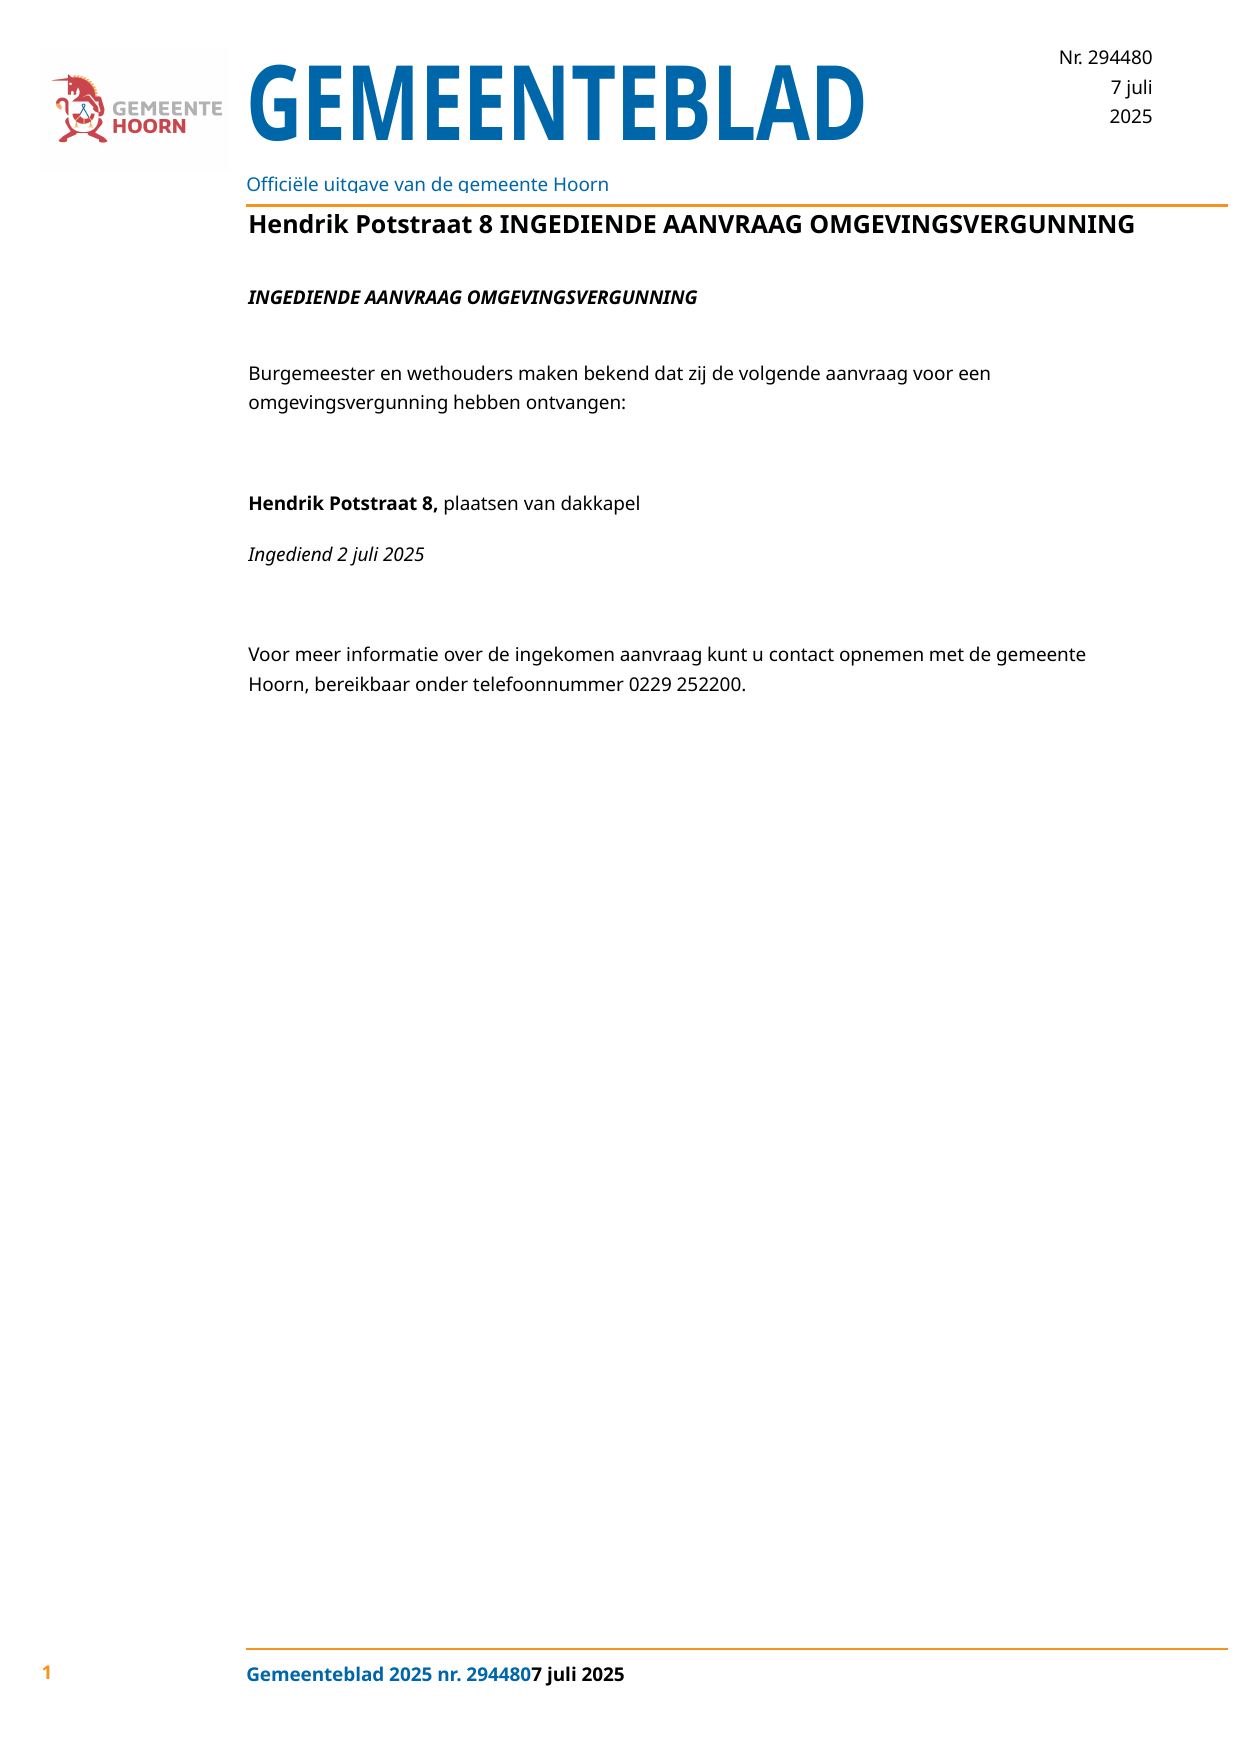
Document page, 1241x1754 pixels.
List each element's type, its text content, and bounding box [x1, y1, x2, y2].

text INGEDIENDE AANVRAAG OMGEVINGSVERGUNNING [248, 284, 1152, 309]
text Ingediend 2 juli 2025 [248, 541, 1152, 567]
text Voor meer informatie over de ingekomen aanvraag kunt u contact opnemen met de gemeente Hoorn, bereikbaar onder telefoonnummer 0229 252200. [248, 642, 1152, 697]
text Hendrik Potstraat 8 INGEDIENDE AANVRAAG OMGEVINGSVERGUNNING [248, 207, 1152, 241]
text Burgemeester en wethouders maken bekend dat zij de volgende aanvraag voor een omgevingsvergunning hebben ontvangen: [248, 360, 1152, 415]
picture [41, 47, 231, 172]
text Hendrik Potstraat 8, plaatsen van dakkapel [248, 490, 1152, 516]
